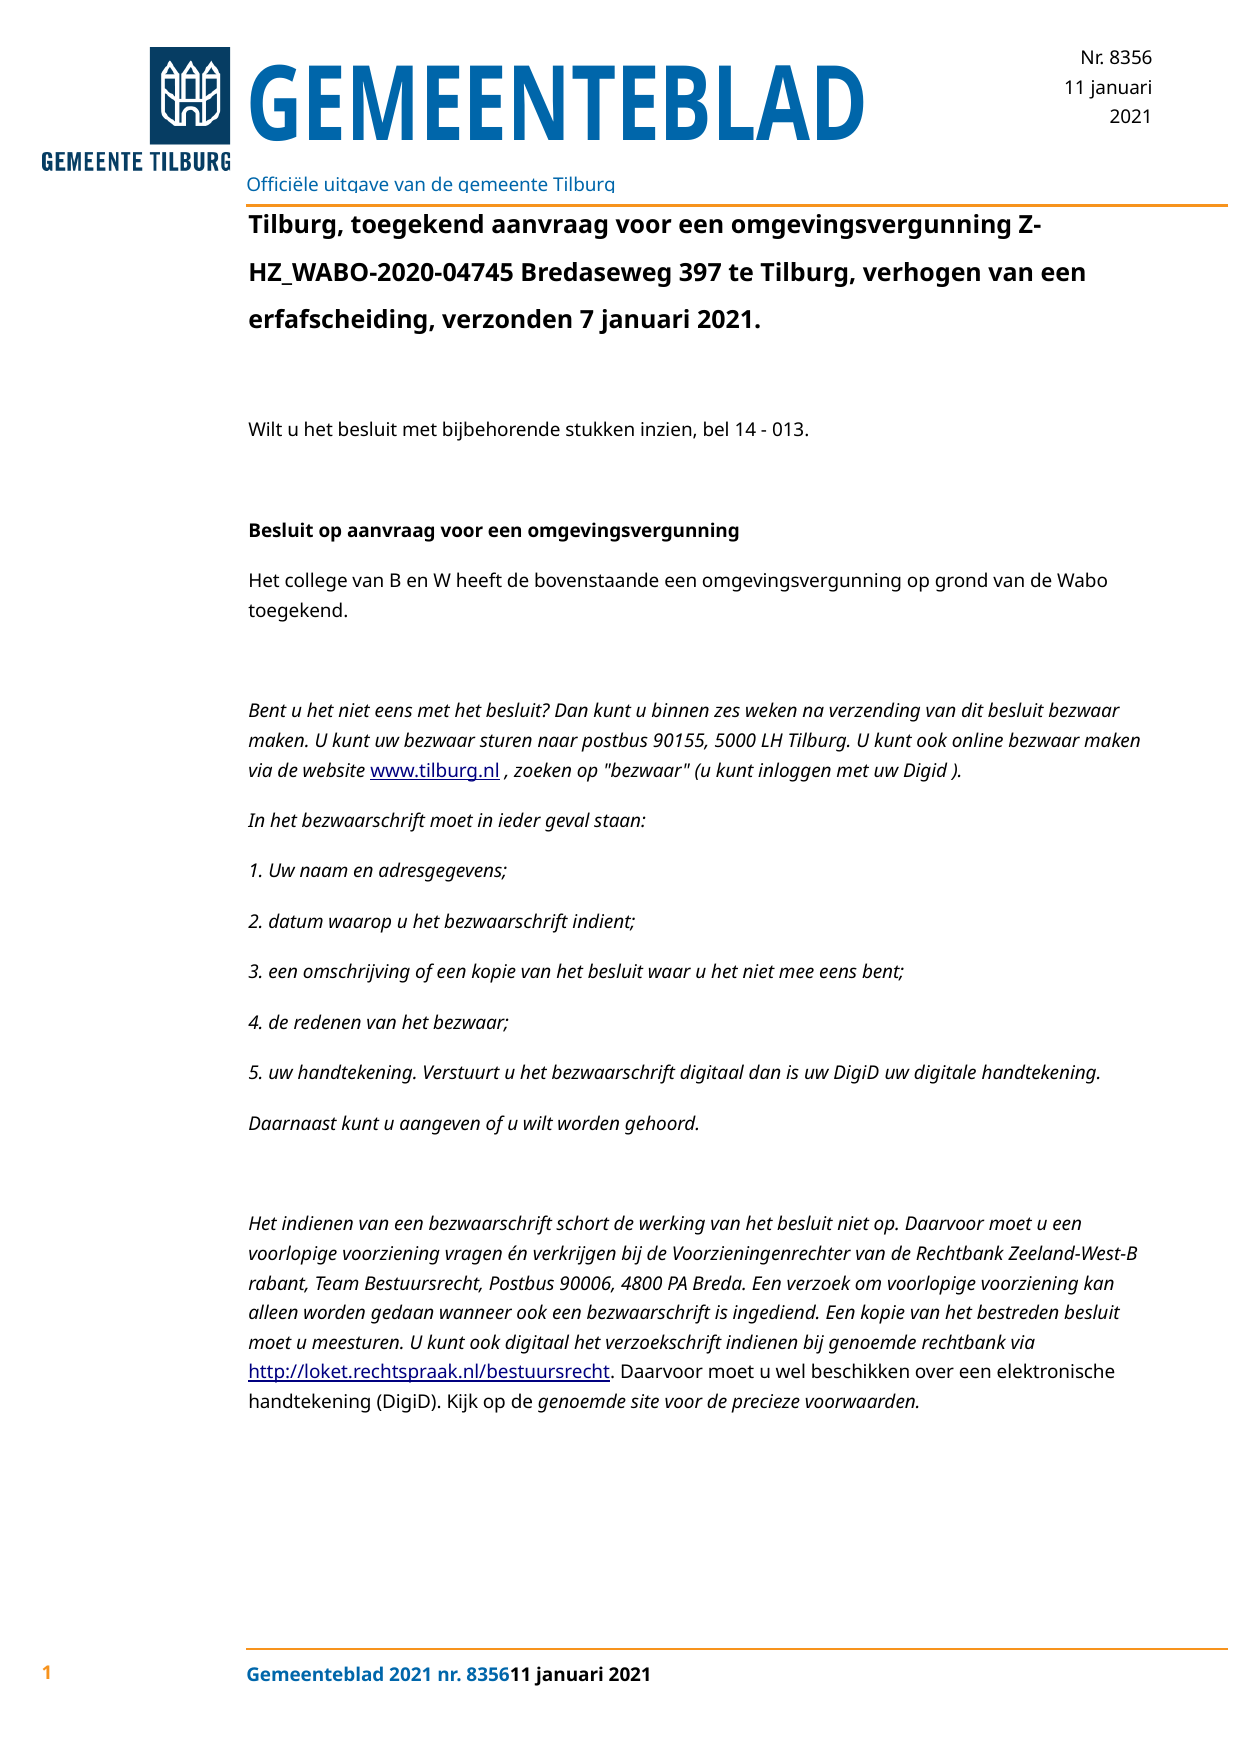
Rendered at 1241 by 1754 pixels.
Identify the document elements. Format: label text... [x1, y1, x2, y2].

text 1. Uw naam en adresgegevens; [248, 858, 1152, 883]
text Bent u het niet eens met het besluit? Dan kunt u binnen zes weken na verzending van dit besluit bezwaar maken. U kunt uw bezwaar sturen naar postbus 90155, 5000 LH Tilburg. U kunt ook online bezwaar maken via de website www.tilburg.nl , zoeken op "bezwaar" (u kunt inloggen met uw Digid ). [248, 698, 1152, 782]
picture [41, 47, 231, 172]
text Besluit op aanvraag voor een omgevingsvergunning [248, 517, 1152, 542]
text Het college van B en W heeft de bovenstaande een omgevingsvergunning op grond van de Wabo toegekend. [248, 567, 1152, 622]
text Het indienen van een bezwaarschrift schort de werking van het besluit niet op. Daarvoor moet u een voorlopige voorziening vragen én verkrijgen bij de Voorzieningenrechter van de Rechtbank Zeeland-West-B rabant, Team Bestuursrecht, Postbus 90006, 4800 PA Breda. Een verzoek om voorlopige voorziening kan alleen worden gedaan wanneer ook een bezwaarschrift is ingediend. Een kopie van het bestreden besluit moet u meesturen. U kunt ook digitaal het verzoekschrift indienen bij genoemde rechtbank via http://loket.rechtspraak.nl/bestuursrecht. Daarvoor moet u wel beschikken over een elektronische handtekening (DigiD). Kijk op de genoemde site voor de precieze voorwaarden. [248, 1211, 1152, 1414]
text 4. de redenen van het bezwaar; [248, 1009, 1152, 1034]
text Daarnaast kunt u aangeven of u wilt worden gehoord. [248, 1110, 1152, 1135]
text Wilt u het besluit met bijbehorende stukken inzien, bel 14 - 013. [248, 416, 1152, 442]
text 3. een omschrijving of een kopie van het besluit waar u het niet mee eens bent; [248, 958, 1152, 984]
text 5. uw handtekening. Verstuurt u het bezwaarschrift digitaal dan is uw DigiD uw digitale handtekening. [248, 1059, 1152, 1085]
text In het bezwaarschrift moet in ieder geval staan: [248, 807, 1152, 833]
text 2. datum waarop u het bezwaarschrift indient; [248, 908, 1152, 934]
text Tilburg, toegekend aanvraag voor een omgevingsvergunning Z-HZ_WABO-2020-04745 Bredaseweg 397 te Tilburg, verhogen van een erfafscheiding, verzonden 7 januari 2021. [248, 207, 1152, 336]
